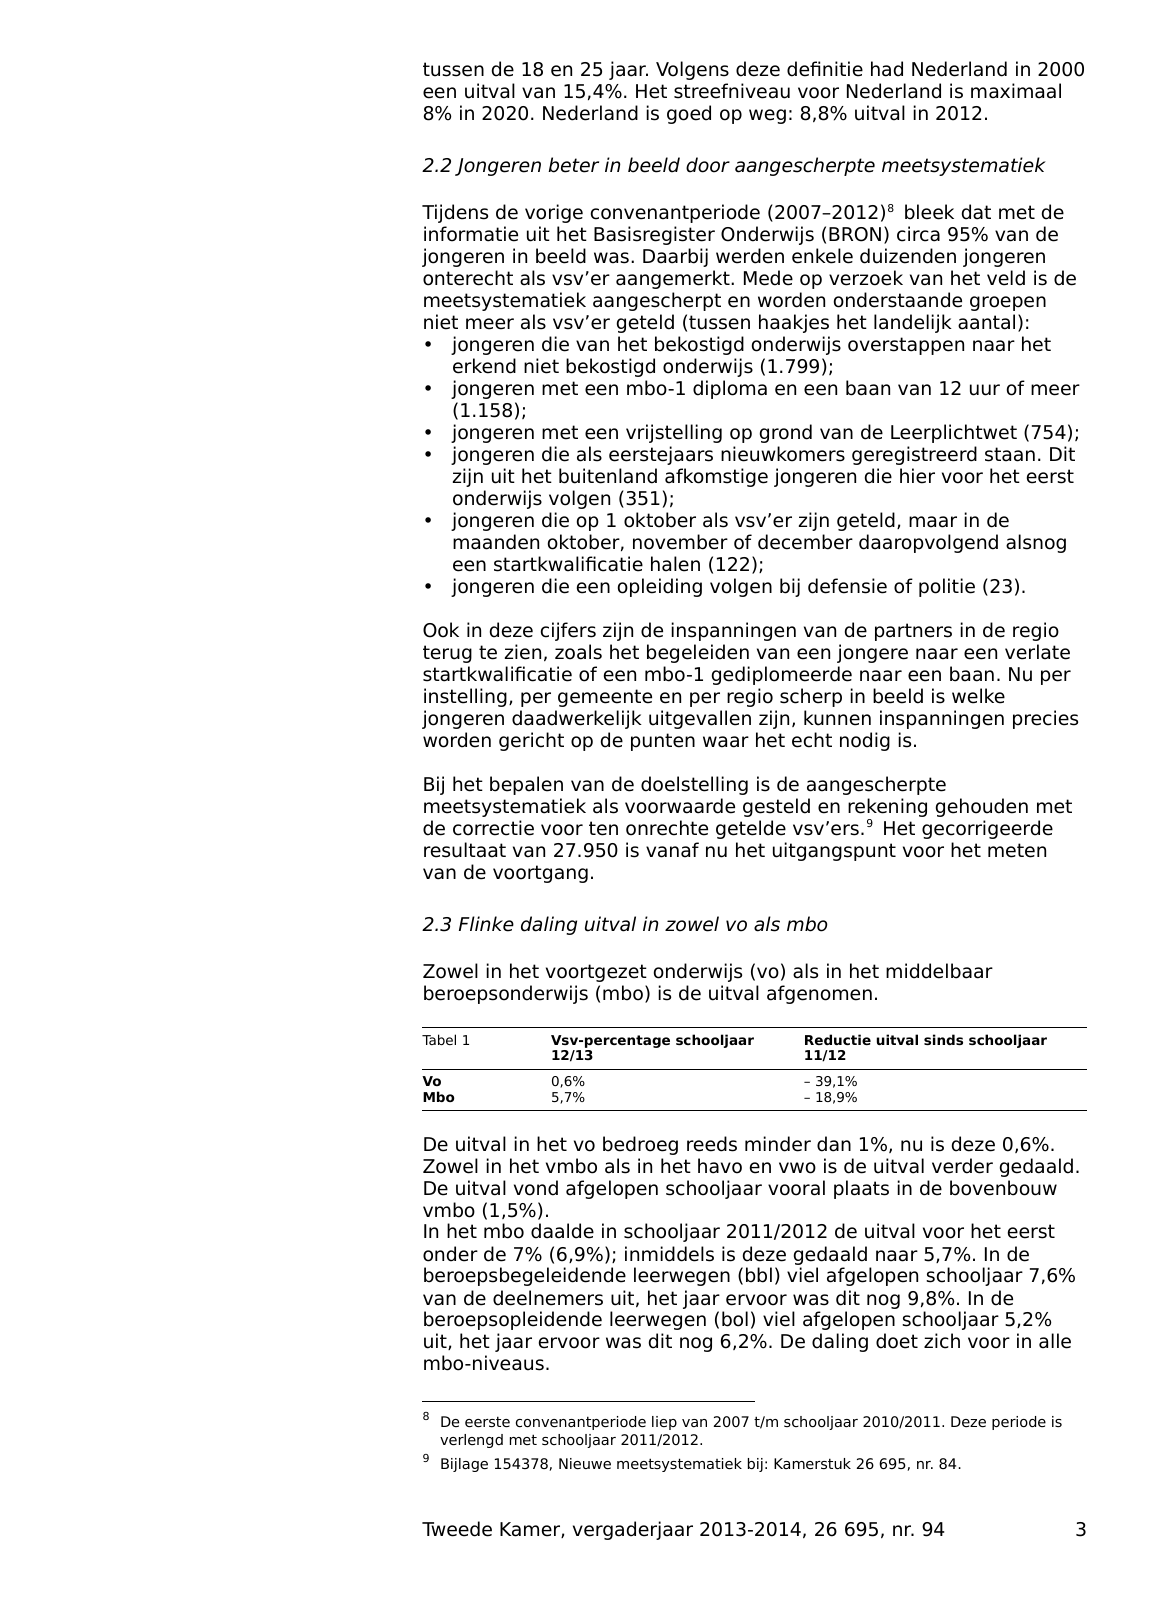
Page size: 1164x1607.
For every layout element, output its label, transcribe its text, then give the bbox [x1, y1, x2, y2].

table_cell – 18,9% [798, 1090, 1087, 1110]
table_cell Vo [422, 1070, 545, 1090]
text Tijdens de vorige convenantperiode (2007–2012) bleek dat met de informatie uit het Basisregister Onderwijs (BRON) circa 95% van de jongeren in beeld was. Daarbij werden enkele duizenden jongeren onterecht als vsv’er aangemerkt. Mede op verzoek van het veld is de meetsystematiek aangescherpt en worden onderstaande groepen niet meer als vsv’er geteld (tussen haakjes het landelijk aantal): [422, 202, 1087, 334]
table_cell – 39,1% [798, 1070, 1087, 1090]
text Bij het bepalen van de doelstelling is de aangescherpte meetsystematiek als voorwaarde gesteld en rekening gehouden met de correctie voor ten onrechte getelde vsv’ers. Het gecorrigeerde resultaat van 27.950 is vanaf nu het uitgangspunt voor het meten van de voortgang. [422, 774, 1087, 884]
text • jongeren met een mbo-1 diploma en een baan van 12 uur of meer (1.158); [422, 378, 1087, 422]
subtitle 2.3 Flinke daling uitval in zowel vo als mbo [422, 914, 1087, 936]
text Bijlage 154378, Nieuwe meetsystematiek bij: Kamerstuk 26 695, nr. 84. [422, 1452, 1087, 1474]
subtitle 2.2 Jongeren beter in beeld door aangescherpte meetsystematiek [422, 155, 1087, 177]
text • jongeren die als eerstejaars nieuwkomers geregistreerd staan. Dit zijn uit het buitenland afkomstige jongeren die hier voor het eerst onderwijs volgen (351); [422, 444, 1087, 510]
text Ook in deze cijfers zijn de inspanningen van de partners in de regio terug te zien, zoals het begeleiden van een jongere naar een verlate startkwalificatie of een mbo-1 gediplomeerde naar een baan. Nu per instelling, per gemeente en per regio scherp in beeld is welke jongeren daadwerkelijk uitgevallen zijn, kunnen inspanningen precies worden gericht op de punten waar het echt nodig is. [422, 620, 1087, 752]
table_header Tabel 1 [422, 1028, 545, 1068]
text • jongeren die op 1 oktober als vsv’er zijn geteld, maar in de maanden oktober, november of december daaropvolgend alsnog een startkwalificatie halen (122); [422, 510, 1087, 576]
table_cell 0,6% [545, 1070, 798, 1090]
table_header Reductie uitval sinds schooljaar 11/12 [798, 1028, 1087, 1068]
text tussen de 18 en 25 jaar. Volgens deze definitie had Nederland in 2000 een uitval van 15,4%. Het streefniveau voor Nederland is maximaal 8% in 2020. Nederland is goed op weg: 8,8% uitval in 2012. [422, 59, 1087, 125]
text De eerste convenantperiode liep van 2007 t/m schooljaar 2010/2011. Deze periode is verlengd met schooljaar 2011/2012. [422, 1410, 1087, 1449]
table_header Vsv-percentage schooljaar 12/13 [545, 1028, 798, 1068]
text • jongeren met een vrijstelling op grond van de Leerplichtwet (754); [422, 422, 1087, 444]
table_cell Mbo [422, 1090, 545, 1110]
table_cell 5,7% [545, 1090, 798, 1110]
text Zowel in het voortgezet onderwijs (vo) als in het middelbaar beroepsonderwijs (mbo) is de uitval afgenomen. [422, 961, 1087, 1005]
text • jongeren die van het bekostigd onderwijs overstappen naar het erkend niet bekostigd onderwijs (1.799); [422, 334, 1087, 378]
text • jongeren die een opleiding volgen bij defensie of politie (23). [422, 576, 1087, 598]
text In het mbo daalde in schooljaar 2011/2012 de uitval voor het eerst onder de 7% (6,9%); inmiddels is deze gedaald naar 5,7%. In de beroepsbegeleidende leerwegen (bbl) viel afgelopen schooljaar 7,6% van de deelnemers uit, het jaar ervoor was dit nog 9,8%. In de beroepsopleidende leerwegen (bol) viel afgelopen schooljaar 5,2% uit, het jaar ervoor was dit nog 6,2%. De daling doet zich voor in alle mbo-niveaus. [422, 1221, 1087, 1375]
text De uitval in het vo bedroeg reeds minder dan 1%, nu is deze 0,6%. Zowel in het vmbo als in het havo en vwo is de uitval verder gedaald. De uitval vond afgelopen schooljaar vooral plaats in de bovenbouw vmbo (1,5%). [422, 1133, 1087, 1221]
